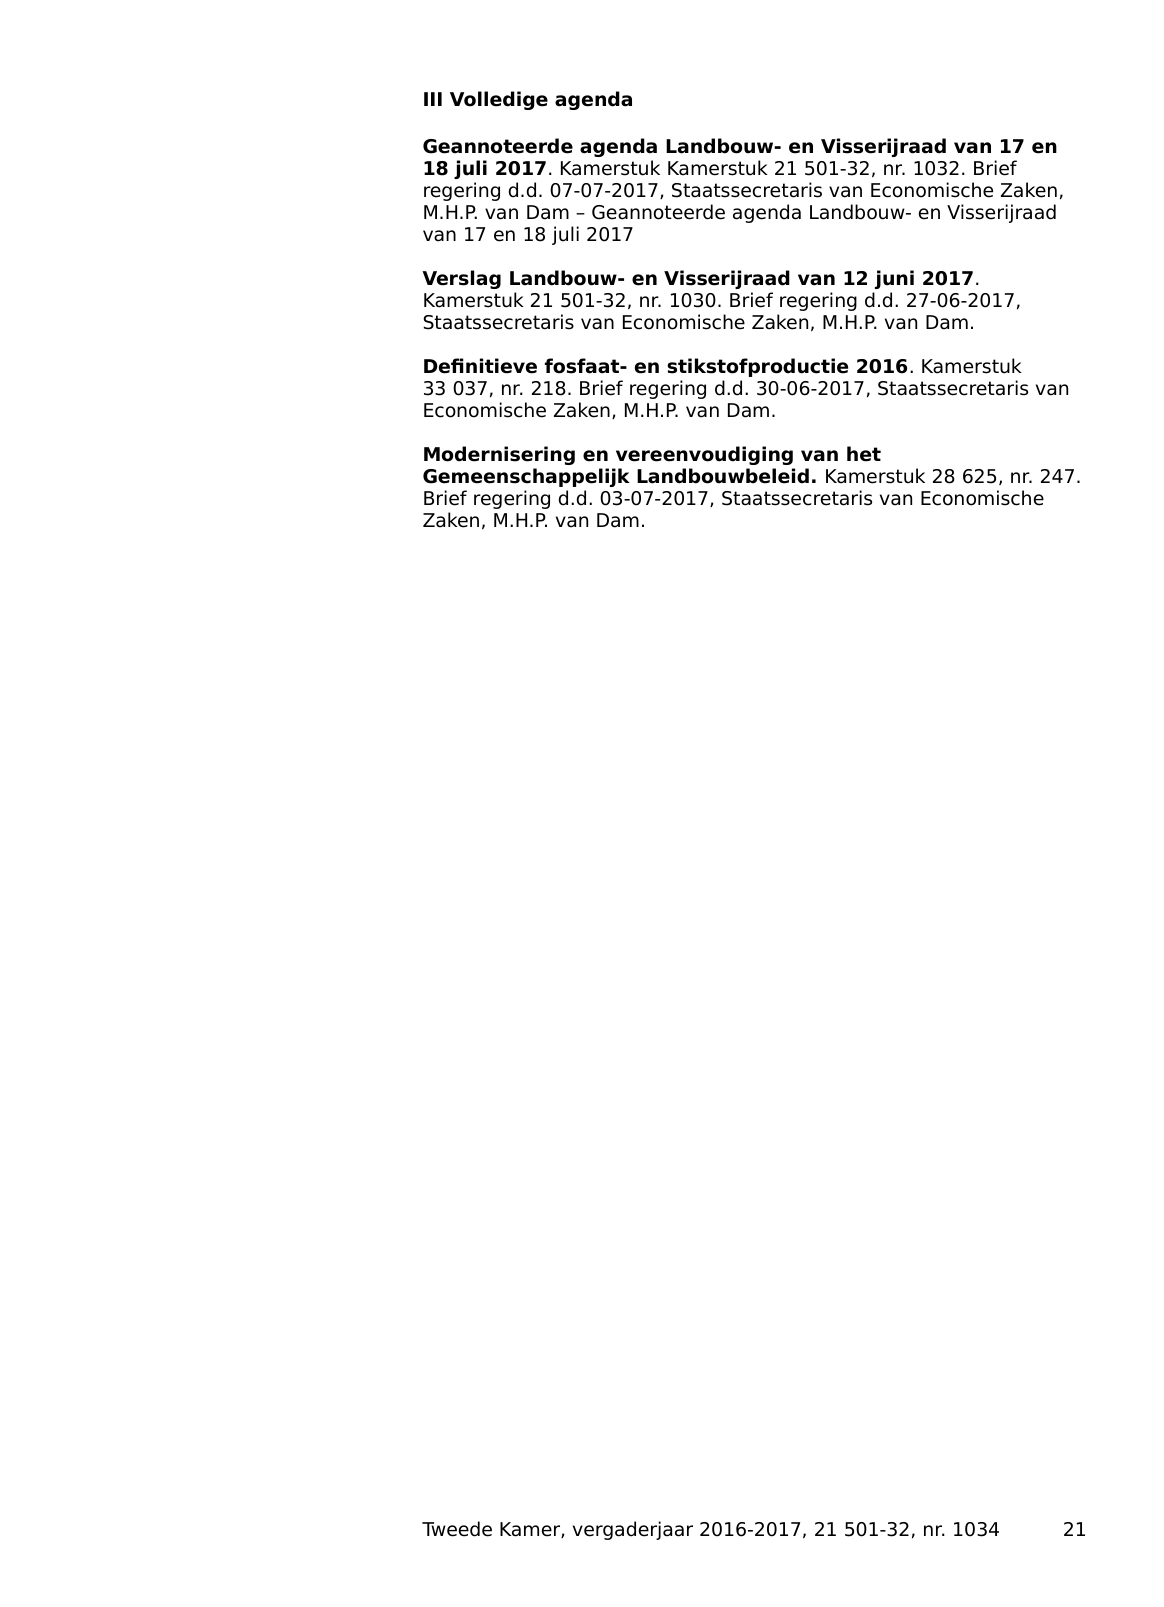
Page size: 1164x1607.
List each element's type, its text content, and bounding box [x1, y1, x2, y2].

text Definitieve fosfaat- en stikstofproductie 2016. Kamerstuk 33 037, nr. 218. Brief regering d.d. 30-06-2017, Staatssecretaris van Economische Zaken, M.H.P. van Dam. [422, 356, 1087, 422]
text Modernisering en vereenvoudiging van het Gemeenschappelijk Landbouwbeleid. Kamerstuk 28 625, nr. 247. Brief regering d.d. 03-07-2017, Staatssecretaris van Economische Zaken, M.H.P. van Dam. [422, 444, 1087, 532]
text Verslag Landbouw- en Visserijraad van 12 juni 2017. Kamerstuk 21 501-32, nr. 1030. Brief regering d.d. 27-06-2017, Staatssecretaris van Economische Zaken, M.H.P. van Dam. [422, 268, 1087, 334]
subtitle III Volledige agenda [422, 89, 1087, 111]
text Geannoteerde agenda Landbouw- en Visserijraad van 17 en 18 juli 2017. Kamerstuk Kamerstuk 21 501-32, nr. 1032. Brief regering d.d. 07-07-2017, Staatssecretaris van Economische Zaken, M.H.P. van Dam – Geannoteerde agenda Landbouw- en Visserijraad van 17 en 18 juli 2017 [422, 136, 1087, 246]
